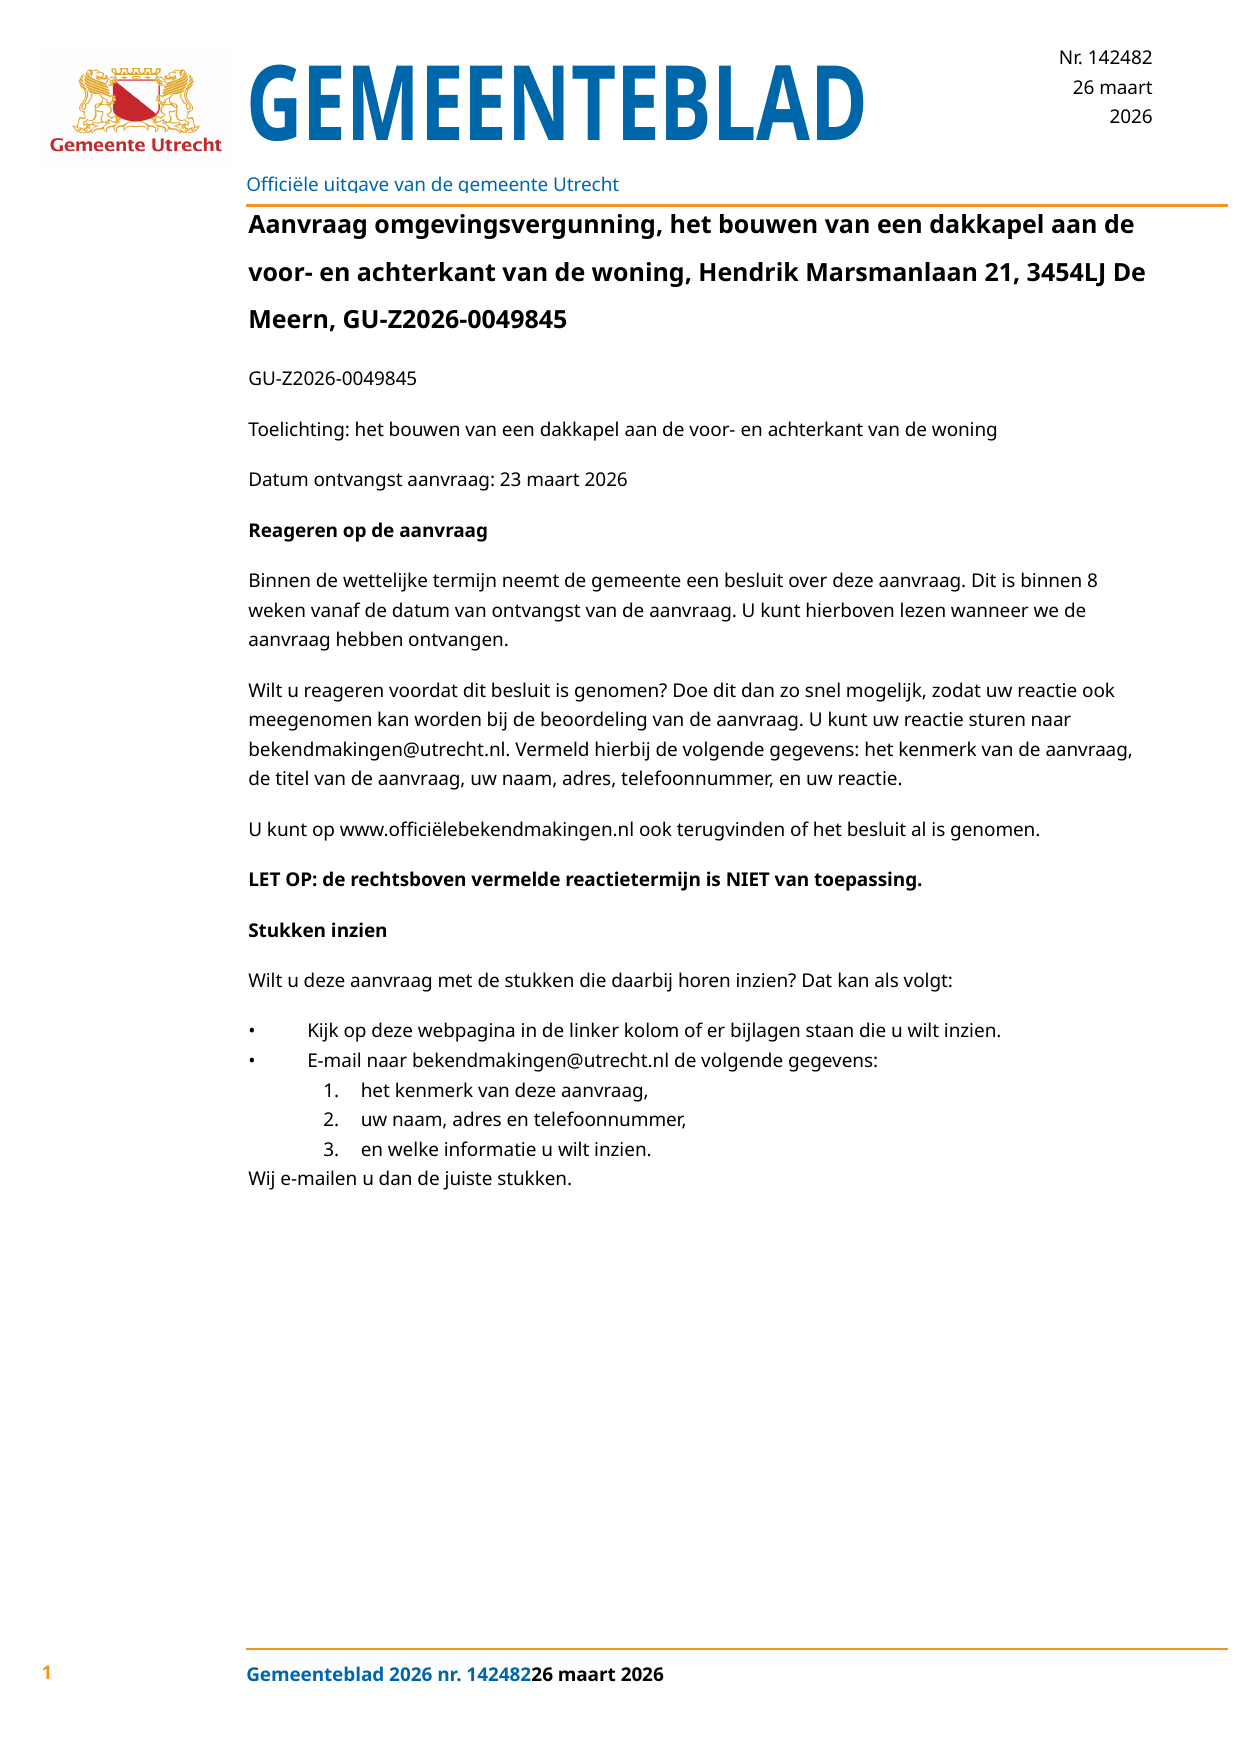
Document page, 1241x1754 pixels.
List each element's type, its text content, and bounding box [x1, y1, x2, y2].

picture [41, 47, 231, 172]
text Aanvraag omgevingsvergunning, het bouwen van een dakkapel aan de voor- en achterkant van de woning, Hendrik Marsmanlaan 21, 3454LJ De Meern, GU-Z2026-0049845 [248, 207, 1152, 336]
list E-mail naar bekendmakingen@utrecht.nl de volgende gegevens: [248, 1047, 1152, 1073]
list Kijk op deze webpagina in de linker kolom of er bijlagen staan die u wilt inzien. [248, 1018, 1152, 1043]
text Toelichting: het bouwen van een dakkapel aan de voor- en achterkant van de woning [248, 416, 1152, 442]
text Reageren op de aanvraag [248, 517, 1152, 542]
list en welke informatie u wilt inzien. [323, 1136, 1152, 1162]
text Datum ontvangst aanvraag: 23 maart 2026 [248, 466, 1152, 492]
text Wilt u deze aanvraag met de stukken die daarbij horen inzien? Dat kan als volgt: [248, 967, 1152, 993]
text GU-Z2026-0049845 [248, 366, 1152, 391]
text Wij e-mailen u dan de juiste stukken. [248, 1166, 1152, 1191]
text LET OP: de rechtsboven vermelde reactietermijn is NIET van toepassing. [248, 866, 1152, 892]
text Wilt u reageren voordat dit besluit is genomen? Doe dit dan zo snel mogelijk, zodat uw reactie ook meegenomen kan worden bij de beoordeling van de aanvraag. U kunt uw reactie sturen naar bekendmakingen@utrecht.nl. Vermeld hierbij de volgende gegevens: het kenmerk van de aanvraag, de titel van de aanvraag, uw naam, adres, telefoonnummer, en uw reactie. [248, 677, 1152, 791]
text Binnen de wettelijke termijn neemt de gemeente een besluit over deze aanvraag. Dit is binnen 8 weken vanaf de datum van ontvangst van de aanvraag. U kunt hierboven lezen wanneer we de aanvraag hebben ontvangen. [248, 567, 1152, 652]
list het kenmerk van deze aanvraag, [323, 1077, 1152, 1102]
text Stukken inzien [248, 917, 1152, 942]
text U kunt op www.officiëlebekendmakingen.nl ook terugvinden of het besluit al is genomen. [248, 816, 1152, 842]
list uw naam, adres en telefoonnummer, [323, 1106, 1152, 1132]
